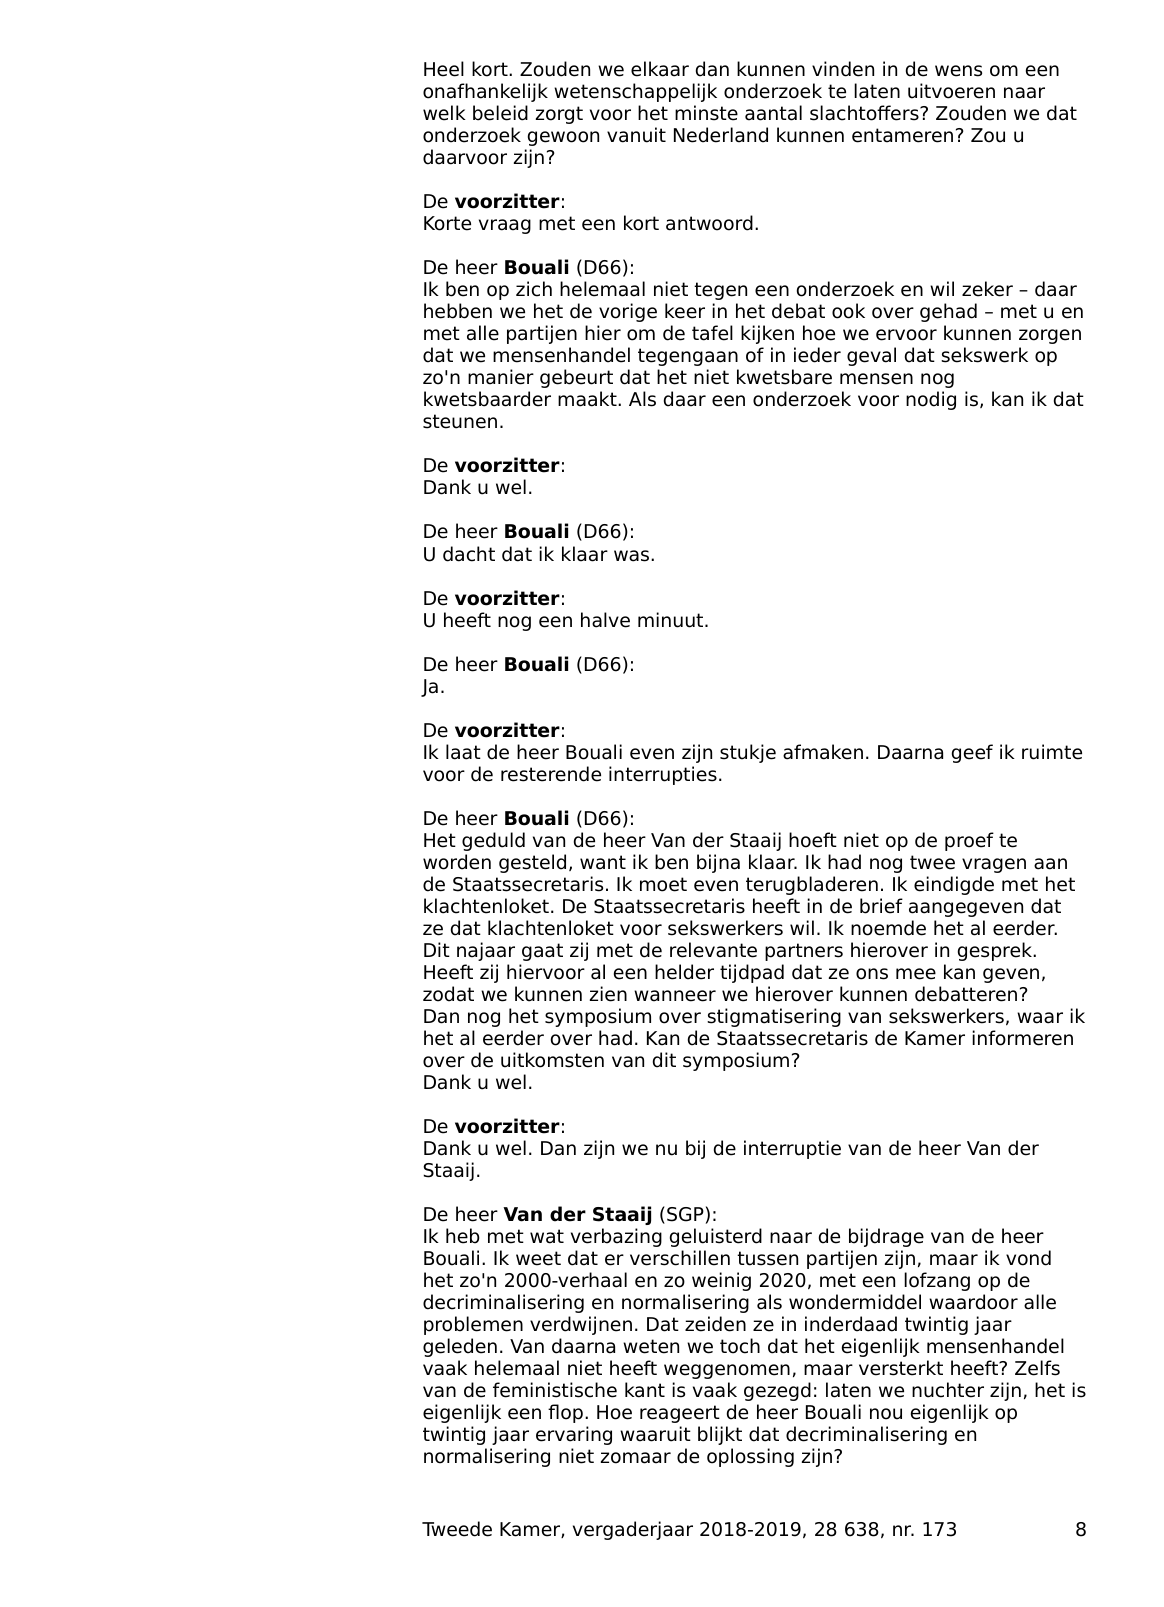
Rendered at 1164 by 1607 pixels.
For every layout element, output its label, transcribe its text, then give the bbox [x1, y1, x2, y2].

text Ik laat de heer Bouali even zijn stukje afmaken. Daarna geef ik ruimte voor de resterende interrupties. [422, 742, 1087, 786]
text Ja. [422, 676, 1087, 698]
text Ik ben op zich helemaal niet tegen een onderzoek en wil zeker – daar hebben we het de vorige keer in het debat ook over gehad – met u en met alle partijen hier om de tafel kijken hoe we ervoor kunnen zorgen dat we mensenhandel tegengaan of in ieder geval dat sekswerk op zo'n manier gebeurt dat het niet kwetsbare mensen nog kwetsbaarder maakt. Als daar een onderzoek voor nodig is, kan ik dat steunen. [422, 279, 1087, 433]
text De voorzitter: [422, 1116, 1087, 1138]
text De heer Bouali (D66): [422, 808, 1087, 830]
text Dank u wel. [422, 477, 1087, 499]
text Het geduld van de heer Van der Staaij hoeft niet op de proef te worden gesteld, want ik ben bijna klaar. Ik had nog twee vragen aan de Staatssecretaris. Ik moet even terugbladeren. Ik eindigde met het klachtenloket. De Staatssecretaris heeft in de brief aangegeven dat ze dat klachtenloket voor sekswerkers wil. Ik noemde het al eerder. Dit najaar gaat zij met de relevante partners hierover in gesprek. Heeft zij hiervoor al een helder tijdpad dat ze ons mee kan geven, zodat we kunnen zien wanneer we hierover kunnen debatteren? [422, 830, 1087, 1006]
text U dacht dat ik klaar was. [422, 543, 1087, 565]
text De heer Bouali (D66): [422, 654, 1087, 676]
text De heer Van der Staaij (SGP): [422, 1204, 1087, 1226]
text De voorzitter: [422, 455, 1087, 477]
text Ik heb met wat verbazing geluisterd naar de bijdrage van de heer Bouali. Ik weet dat er verschillen tussen partijen zijn, maar ik vond het zo'n 2000-verhaal en zo weinig 2020, met een lofzang op de decriminalisering en normalisering als wondermiddel waardoor alle problemen verdwijnen. Dat zeiden ze in inderdaad twintig jaar geleden. Van daarna weten we toch dat het eigenlijk mensenhandel vaak helemaal niet heeft weggenomen, maar versterkt heeft? Zelfs van de feministische kant is vaak gezegd: laten we nuchter zijn, het is eigenlijk een flop. Hoe reageert de heer Bouali nou eigenlijk op twintig jaar ervaring waaruit blijkt dat decriminalisering en normalisering niet zomaar de oplossing zijn? [422, 1226, 1087, 1468]
text U heeft nog een halve minuut. [422, 609, 1087, 632]
text Dan nog het symposium over stigmatisering van sekswerkers, waar ik het al eerder over had. Kan de Staatssecretaris de Kamer informeren over de uitkomsten van dit symposium? [422, 1006, 1087, 1072]
text Korte vraag met een kort antwoord. [422, 213, 1087, 235]
text Heel kort. Zouden we elkaar dan kunnen vinden in de wens om een onafhankelijk wetenschappelijk onderzoek te laten uitvoeren naar welk beleid zorgt voor het minste aantal slachtoffers? Zouden we dat onderzoek gewoon vanuit Nederland kunnen entameren? Zou u daarvoor zijn? [422, 59, 1087, 169]
text De heer Bouali (D66): [422, 257, 1087, 279]
text De heer Bouali (D66): [422, 521, 1087, 543]
text Dank u wel. Dan zijn we nu bij de interruptie van de heer Van der Staaij. [422, 1138, 1087, 1182]
text De voorzitter: [422, 720, 1087, 742]
text Dank u wel. [422, 1072, 1087, 1094]
text De voorzitter: [422, 588, 1087, 609]
text De voorzitter: [422, 191, 1087, 213]
